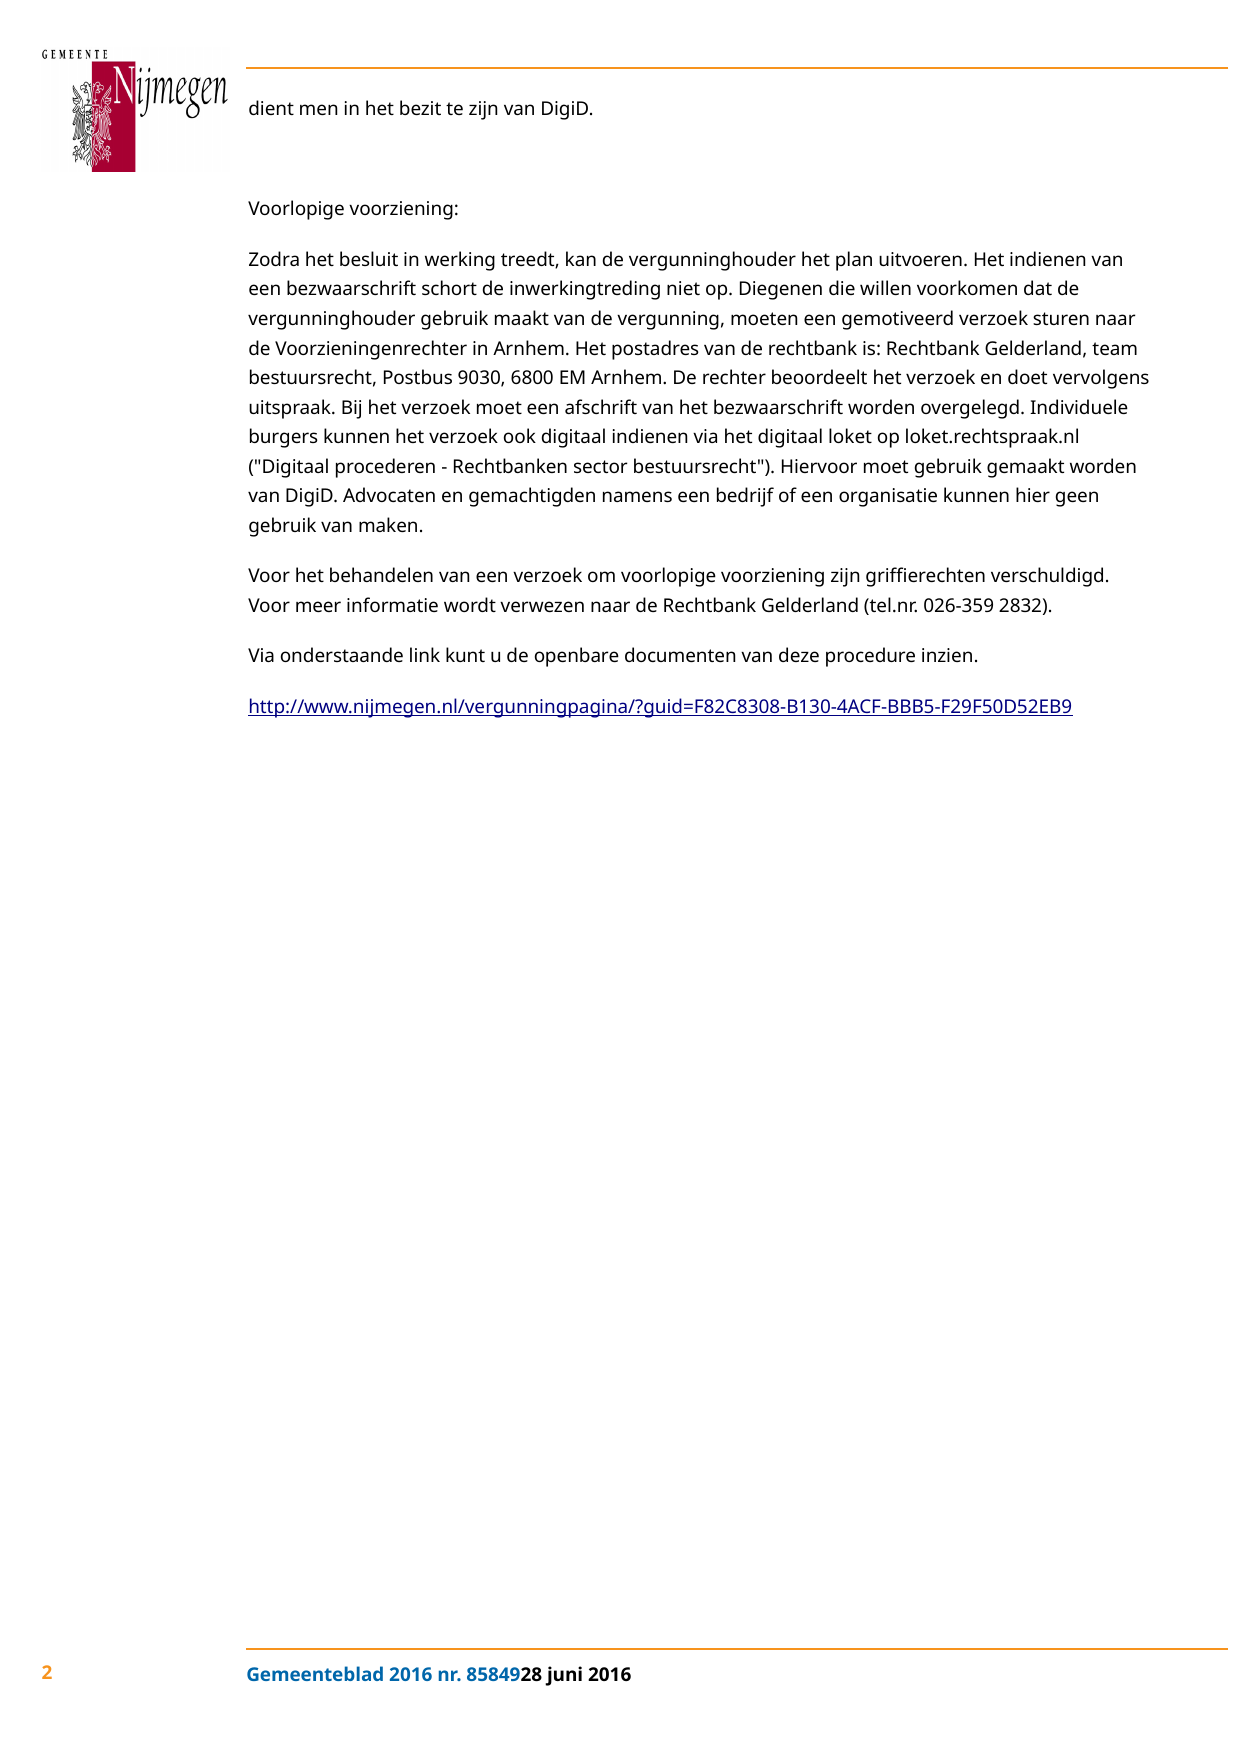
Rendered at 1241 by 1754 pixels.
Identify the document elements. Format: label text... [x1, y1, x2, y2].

text Via onderstaande link kunt u de openbare documenten van deze procedure inzien. [248, 643, 1152, 668]
text Voorlopige voorziening: [248, 196, 1152, 221]
text Zodra het besluit in werking treedt, kan de vergunninghouder het plan uitvoeren. Het indienen van een bezwaarschrift schort de inwerkingtreding niet op. Diegenen die willen voorkomen dat de vergunninghouder gebruik maakt van de vergunning, moeten een gemotiveerd verzoek sturen naar de Voorzieningenrechter in Arnhem. Het postadres van de rechtbank is: Rechtbank Gelderland, team bestuursrecht, Postbus 9030, 6800 EM Arnhem. De rechter beoordeelt het verzoek en doet vervolgens uitspraak. Bij het verzoek moet een afschrift van het bezwaarschrift worden overgelegd. Individuele burgers kunnen het verzoek ook digitaal indienen via het digitaal loket op loket.rechtspraak.nl ("Digitaal procederen - Rechtbanken sector bestuursrecht"). Hiervoor moet gebruik gemaakt worden van DigiD. Advocaten en gemachtigden namens een bedrijf of een organisatie kunnen hier geen gebruik van maken. [248, 246, 1152, 538]
text Voor het behandelen van een verzoek om voorlopige voorziening zijn griffierechten verschuldigd. Voor meer informatie wordt verwezen naar de Rechtbank Gelderland (tel.nr. 026-359 2832). [248, 563, 1152, 618]
picture [41, 47, 231, 172]
text dient men in het bezit te zijn van DigiD. [248, 95, 1152, 121]
text http://www.nijmegen.nl/vergunningpagina/?guid=F82C8308-B130-4ACF-BBB5-F29F50D52EB9 [248, 693, 1152, 719]
